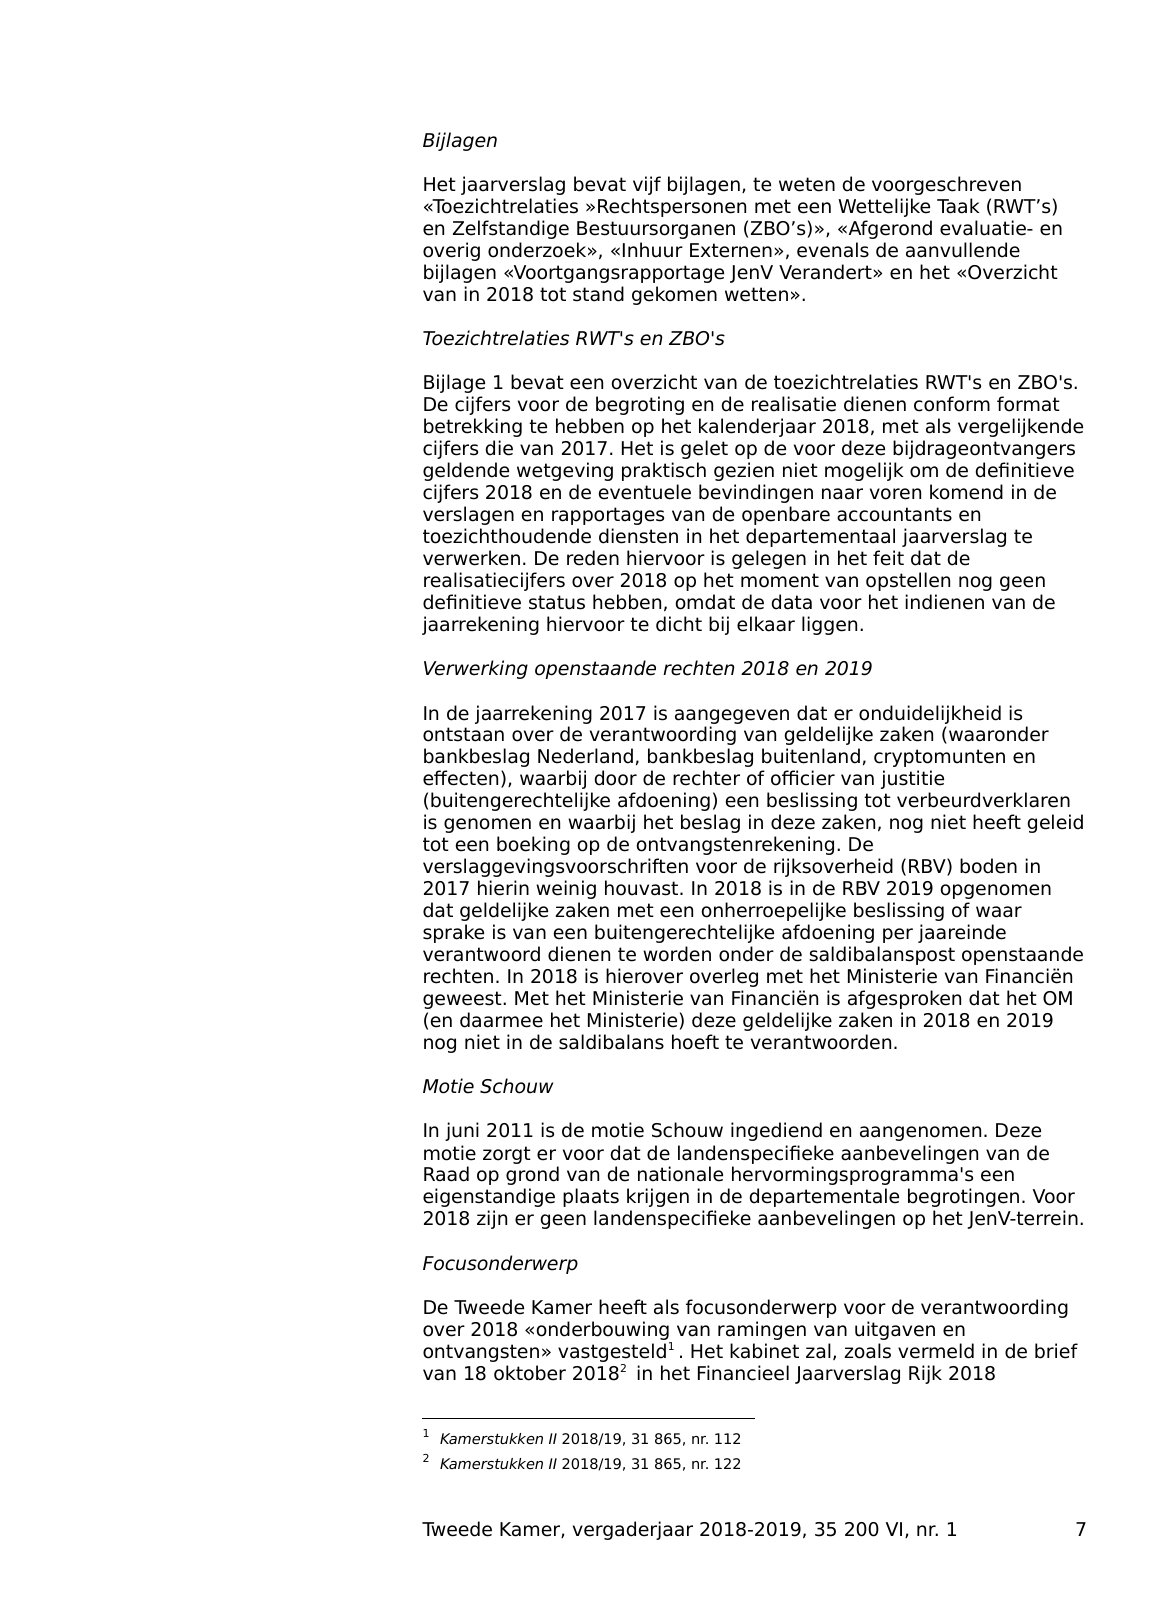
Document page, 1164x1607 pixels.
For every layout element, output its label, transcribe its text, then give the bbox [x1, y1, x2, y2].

subtitle Motie Schouw [422, 1076, 1087, 1098]
text In juni 2011 is de motie Schouw ingediend en aangenomen. Deze motie zorgt er voor dat de landenspecifieke aanbevelingen van de Raad op grond van de nationale hervormingsprogramma's een eigenstandige plaats krijgen in de departementale begrotingen. Voor 2018 zijn er geen landenspecifieke aanbevelingen op het JenV-terrein. [422, 1120, 1087, 1230]
subtitle Verwerking openstaande rechten 2018 en 2019 [422, 658, 1087, 680]
text Kamerstukken II 2018/19, 31 865, nr. 112 [422, 1427, 1087, 1449]
text Het jaarverslag bevat vijf bijlagen, te weten de voorgeschreven «Toezichtrelaties »Rechtspersonen met een Wettelijke Taak (RWT’s) en Zelfstandige Bestuursorganen (ZBO’s)», «Afgerond evaluatie- en overig onderzoek», «Inhuur Externen», evenals de aanvullende bijlagen «Voortgangsrapportage JenV Verandert» en het «Overzicht van in 2018 tot stand gekomen wetten». [422, 174, 1087, 306]
subtitle Focusonderwerp [422, 1252, 1087, 1274]
text De Tweede Kamer heeft als focusonderwerp voor de verantwoording over 2018 «onderbouwing van ramingen van uitgaven en ontvangsten» vastgesteld. Het kabinet zal, zoals vermeld in de brief van 18 oktober 2018 in het Financieel Jaarverslag Rijk 2018 [422, 1297, 1087, 1384]
text Bijlage 1 bevat een overzicht van de toezichtrelaties RWT's en ZBO's. De cijfers voor de begroting en de realisatie dienen conform format betrekking te hebben op het kalenderjaar 2018, met als vergelijkende cijfers die van 2017. Het is gelet op de voor deze bijdrageontvangers geldende wetgeving praktisch gezien niet mogelijk om de definitieve cijfers 2018 en de eventuele bevindingen naar voren komend in de verslagen en rapportages van de openbare accountants en toezichthoudende diensten in het departementaal jaarverslag te verwerken. De reden hiervoor is gelegen in het feit dat de realisatiecijfers over 2018 op het moment van opstellen nog geen definitieve status hebben, omdat de data voor het indienen van de jaarrekening hiervoor te dicht bij elkaar liggen. [422, 372, 1087, 636]
text In de jaarrekening 2017 is aangegeven dat er onduidelijkheid is ontstaan over de verantwoording van geldelijke zaken (waaronder bankbeslag Nederland, bankbeslag buitenland, cryptomunten en effecten), waarbij door de rechter of officier van justitie (buitengerechtelijke afdoening) een beslissing tot verbeurdverklaren is genomen en waarbij het beslag in deze zaken, nog niet heeft geleid tot een boeking op de ontvangstenrekening. De verslaggevingsvoorschriften voor de rijksoverheid (RBV) boden in 2017 hierin weinig houvast. In 2018 is in de RBV 2019 opgenomen dat geldelijke zaken met een onherroepelijke beslissing of waar sprake is van een buitengerechtelijke afdoening per jaareinde verantwoord dienen te worden onder de saldibalanspost openstaande rechten. In 2018 is hierover overleg met het Ministerie van Financiën geweest. Met het Ministerie van Financiën is afgesproken dat het OM (en daarmee het Ministerie) deze geldelijke zaken in 2018 en 2019 nog niet in de saldibalans hoeft te verantwoorden. [422, 702, 1087, 1054]
subtitle Bijlagen [422, 130, 1087, 152]
text Kamerstukken II 2018/19, 31 865, nr. 122 [422, 1452, 1087, 1474]
subtitle Toezichtrelaties RWT's en ZBO's [422, 328, 1087, 350]
